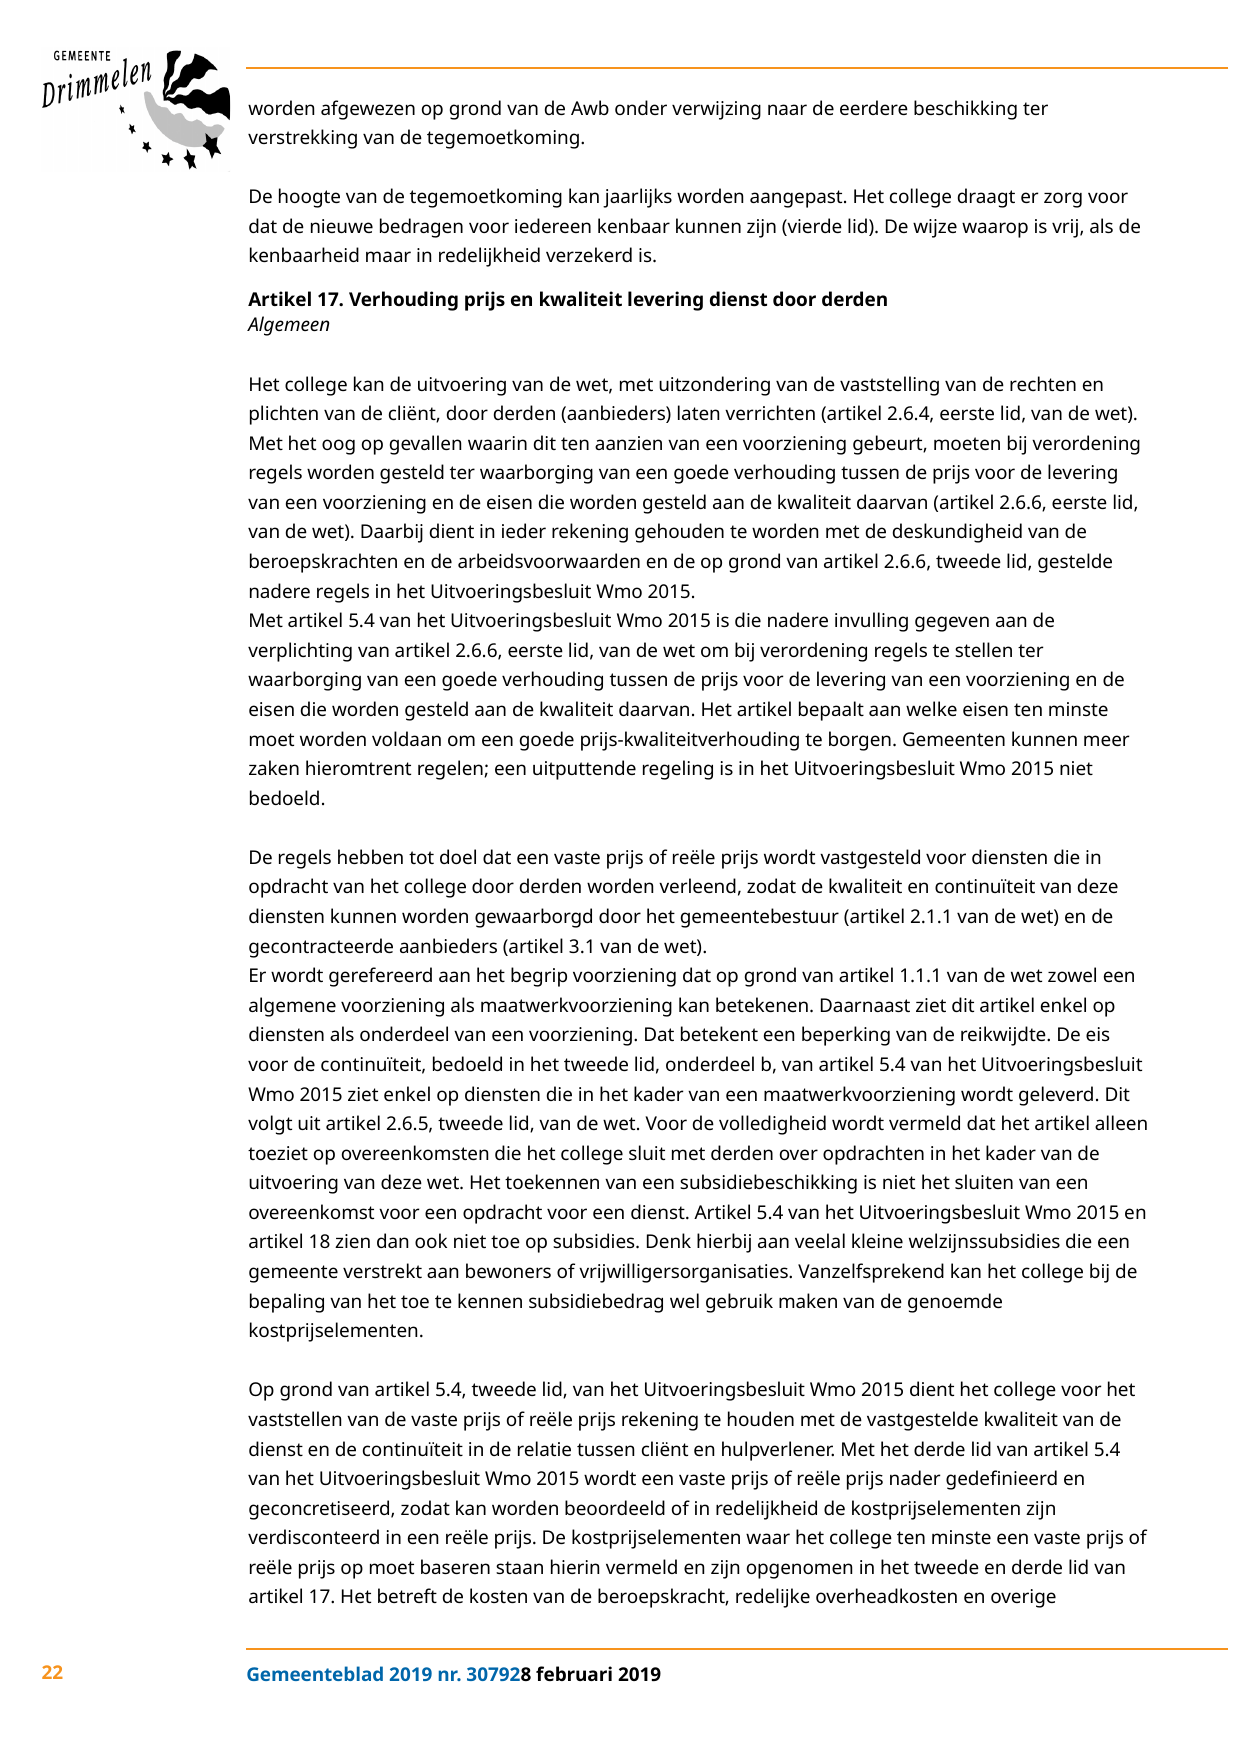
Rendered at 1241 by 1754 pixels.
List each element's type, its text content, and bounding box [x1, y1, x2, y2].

text worden afgewezen op grond van de Awb onder verwijzing naar de eerdere beschikking ter verstrekking van de tegemoetkoming. [248, 95, 1152, 150]
text Artikel 17. Verhouding prijs en kwaliteit levering dienst door derden [248, 286, 1152, 312]
text Algemeen [248, 312, 1152, 337]
text Het college kan de uitvoering van de wet, met uitzondering van de vaststelling van de rechten en plichten van de cliënt, door derden (aanbieders) laten verrichten (artikel 2.6.4, eerste lid, van de wet). Met het oog op gevallen waarin dit ten aanzien van een voorziening gebeurt, moeten bij verordening regels worden gesteld ter waarborging van een goede verhouding tussen de prijs voor de levering van een voorziening en de eisen die worden gesteld aan de kwaliteit daarvan (artikel 2.6.6, eerste lid, van de wet). Daarbij dient in ieder rekening gehouden te worden met de deskundigheid van de beroepskrachten en de arbeidsvoorwaarden en de op grond van artikel 2.6.6, tweede lid, gestelde nadere regels in het Uitvoeringsbesluit Wmo 2015. [248, 371, 1152, 603]
picture [41, 47, 231, 172]
text De regels hebben tot doel dat een vaste prijs of reële prijs wordt vastgesteld voor diensten die in opdracht van het college door derden worden verleend, zodat de kwaliteit en continuïteit van deze diensten kunnen worden gewaarborgd door het gemeentebestuur (artikel 2.1.1 van de wet) en de gecontracteerde aanbieders (artikel 3.1 van de wet). [248, 844, 1152, 958]
text Er wordt gerefereerd aan het begrip voorziening dat op grond van artikel 1.1.1 van de wet zowel een algemene voorziening als maatwerkvoorziening kan betekenen. Daarnaast ziet dit artikel enkel op diensten als onderdeel van een voorziening. Dat betekent een beperking van de reikwijdte. De eis voor de continuïteit, bedoeld in het tweede lid, onderdeel b, van artikel 5.4 van het Uitvoeringsbesluit Wmo 2015 ziet enkel op diensten die in het kader van een maatwerkvoorziening wordt geleverd. Dit volgt uit artikel 2.6.5, tweede lid, van de wet. Voor de volledigheid wordt vermeld dat het artikel alleen toeziet op overeenkomsten die het college sluit met derden over opdrachten in het kader van de uitvoering van deze wet. Het toekennen van een subsidiebeschikking is niet het sluiten van een overeenkomst voor een opdracht voor een dienst. Artikel 5.4 van het Uitvoeringsbesluit Wmo 2015 en artikel 18 zien dan ook niet toe op subsidies. Denk hierbij aan veelal kleine welzijnssubsidies die een gemeente verstrekt aan bewoners of vrijwilligersorganisaties. Vanzelfsprekend kan het college bij de bepaling van het toe te kennen subsidiebedrag wel gebruik maken van de genoemde kostprijselementen. [248, 962, 1152, 1343]
text Met artikel 5.4 van het Uitvoeringsbesluit Wmo 2015 is die nadere invulling gegeven aan de verplichting van artikel 2.6.6, eerste lid, van de wet om bij verordening regels te stellen ter waarborging van een goede verhouding tussen de prijs voor de levering van een voorziening en de eisen die worden gesteld aan de kwaliteit daarvan. Het artikel bepaalt aan welke eisen ten minste moet worden voldaan om een goede prijs-kwaliteitverhouding te borgen. Gemeenten kunnen meer zaken hieromtrent regelen; een uitputtende regeling is in het Uitvoeringsbesluit Wmo 2015 niet bedoeld. [248, 607, 1152, 811]
text Op grond van artikel 5.4, tweede lid, van het Uitvoeringsbesluit Wmo 2015 dient het college voor het vaststellen van de vaste prijs of reële prijs rekening te houden met de vastgestelde kwaliteit van de dienst en de continuïteit in de relatie tussen cliënt en hulpverlener. Met het derde lid van artikel 5.4 van het Uitvoeringsbesluit Wmo 2015 wordt een vaste prijs of reële prijs nader gedefinieerd en geconcretiseerd, zodat kan worden beoordeeld of in redelijkheid de kostprijselementen zijn verdisconteerd in een reële prijs. De kostprijselementen waar het college ten minste een vaste prijs of reële prijs op moet baseren staan hierin vermeld en zijn opgenomen in het tweede en derde lid van artikel 17. Het betreft de kosten van de beroepskracht, redelijke overheadkosten en overige [248, 1377, 1152, 1609]
text De hoogte van de tegemoetkoming kan jaarlijks worden aangepast. Het college draagt er zorg voor dat de nieuwe bedragen voor iedereen kenbaar kunnen zijn (vierde lid). De wijze waarop is vrij, als de kenbaarheid maar in redelijkheid verzekerd is. [248, 183, 1152, 268]
